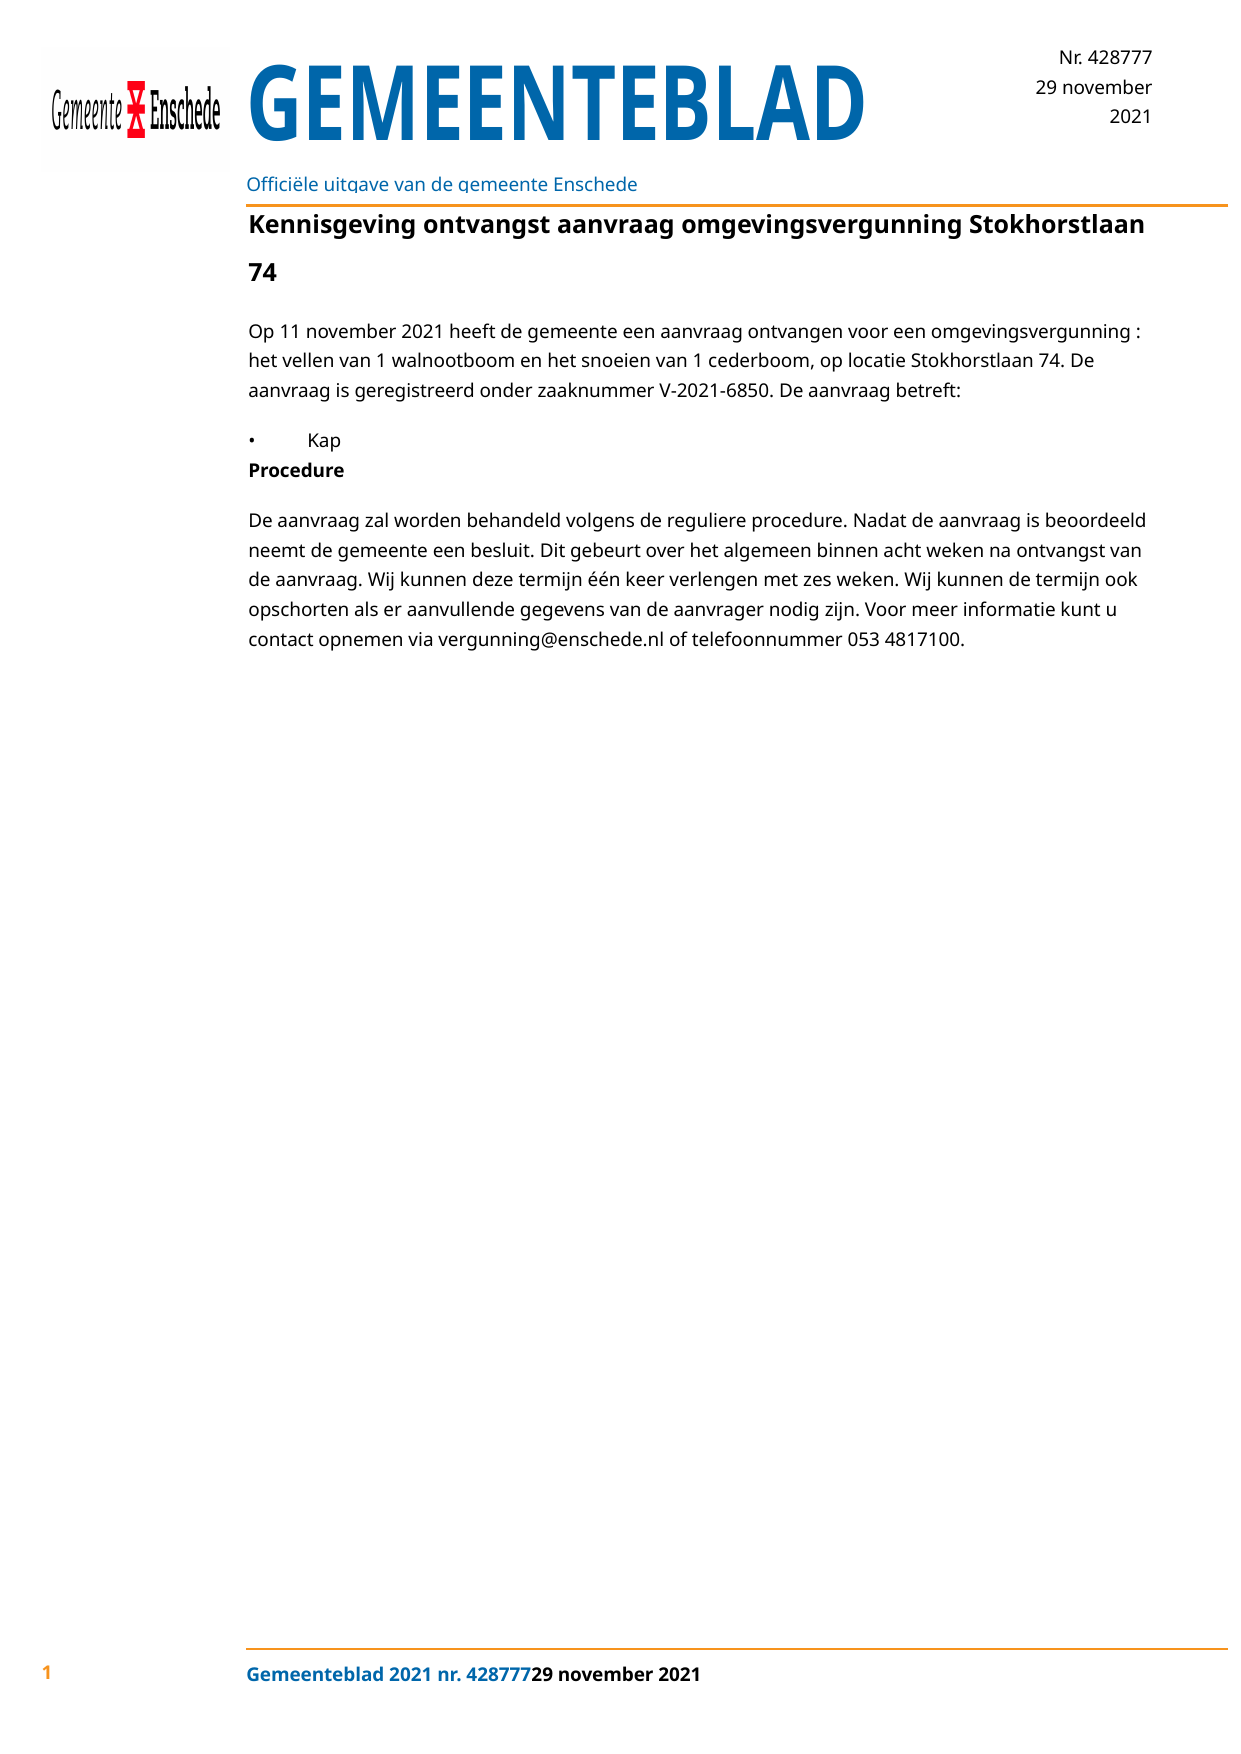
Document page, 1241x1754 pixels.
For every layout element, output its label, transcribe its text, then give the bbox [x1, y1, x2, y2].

text De aanvraag zal worden behandeld volgens de reguliere procedure. Nadat de aanvraag is beoordeeld neemt de gemeente een besluit. Dit gebeurt over het algemeen binnen acht weken na ontvangst van de aanvraag. Wij kunnen deze termijn één keer verlengen met zes weken. Wij kunnen de termijn ook opschorten als er aanvullende gegevens van de aanvrager nodig zijn. Voor meer informatie kunt u contact opnemen via vergunning@enschede.nl of telefoonnummer 053 4817100. [248, 507, 1152, 652]
text Op 11 november 2021 heeft de gemeente een aanvraag ontvangen voor een omgevingsvergunning : het vellen van 1 walnootboom en het snoeien van 1 cederboom, op locatie Stokhorstlaan 74. De aanvraag is geregistreerd onder zaaknummer V-2021-6850. De aanvraag betreft: [248, 318, 1152, 403]
picture [41, 47, 231, 172]
text Kennisgeving ontvangst aanvraag omgevingsvergunning Stokhorstlaan 74 [248, 207, 1152, 288]
text Procedure [248, 457, 1152, 483]
list Kap [248, 427, 1152, 453]
